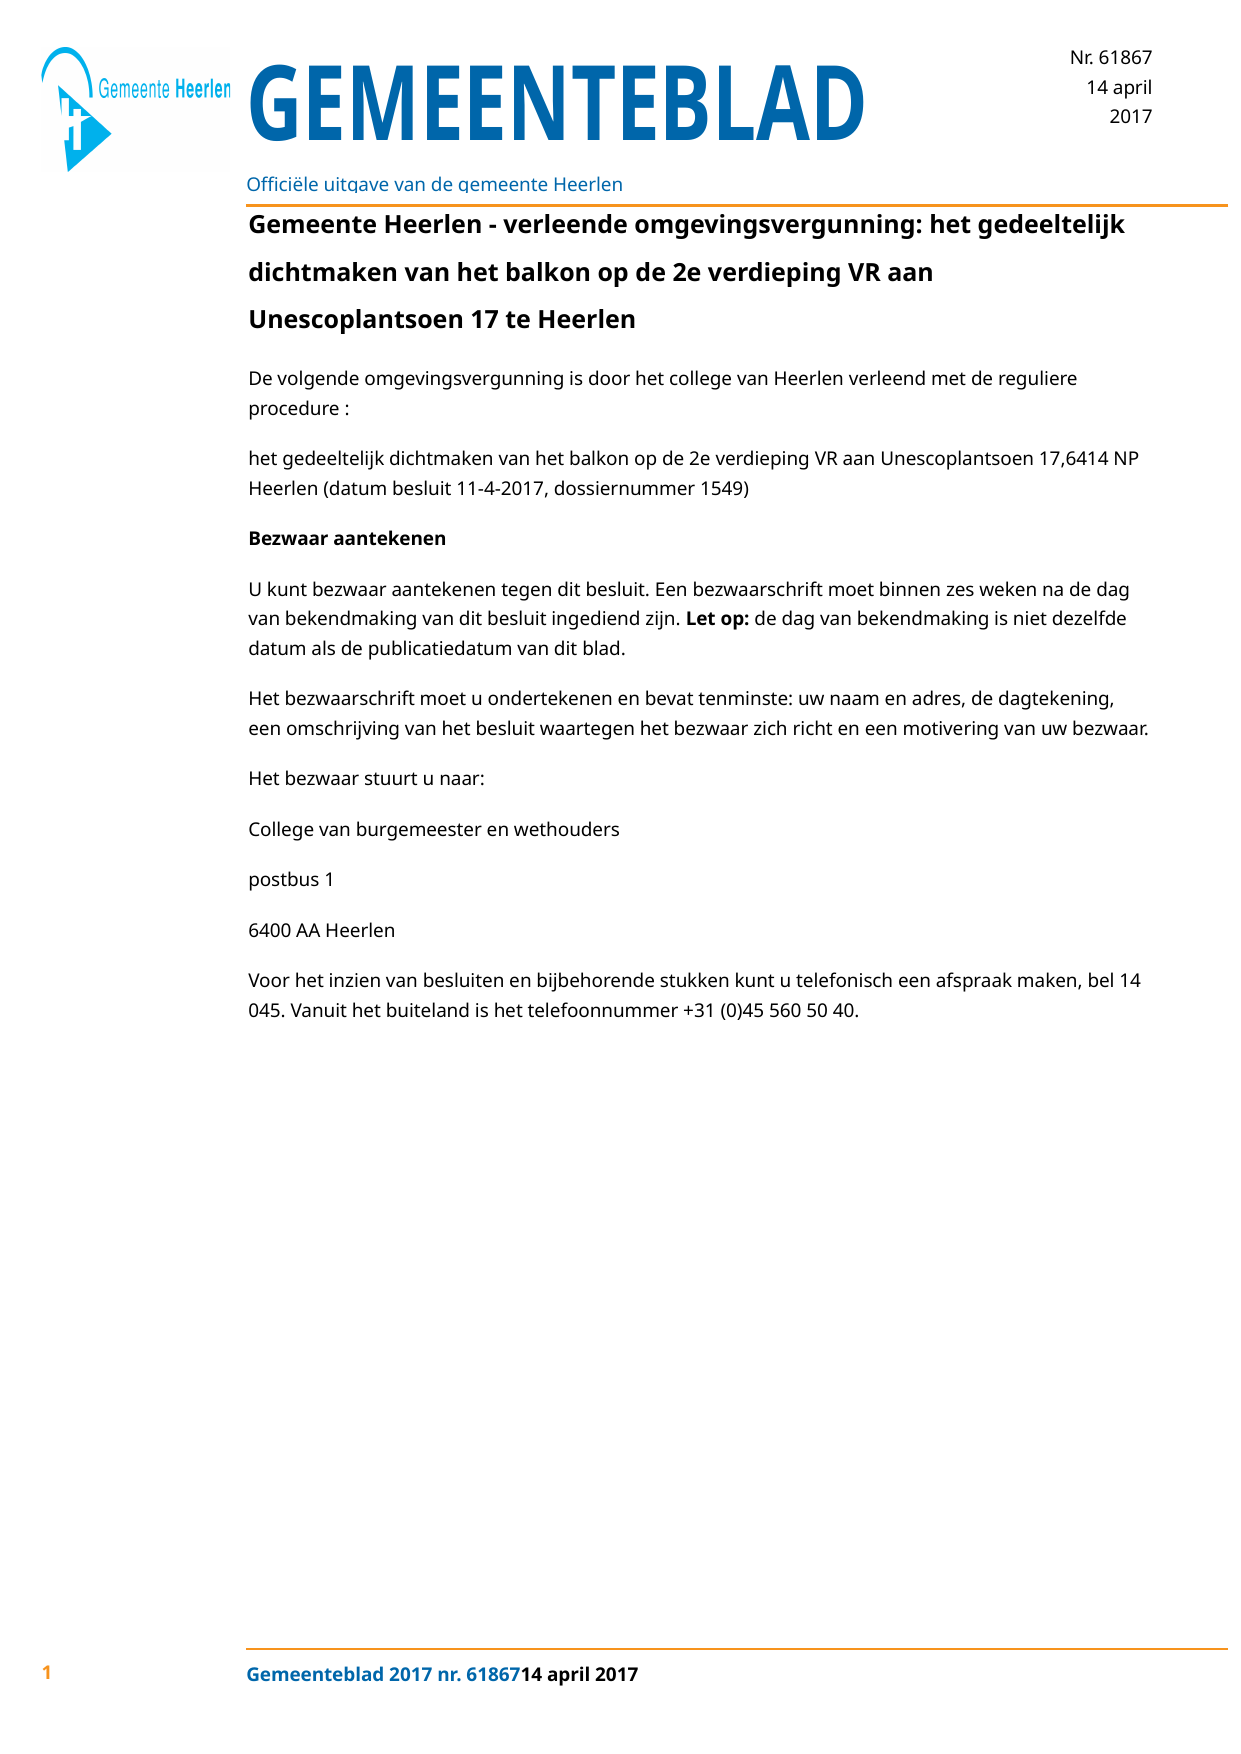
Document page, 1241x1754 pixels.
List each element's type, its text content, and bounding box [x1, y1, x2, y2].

picture [41, 47, 231, 172]
text Gemeente Heerlen - verleende omgevingsvergunning: het gedeeltelijk dichtmaken van het balkon op de 2e verdieping VR aan Unescoplantsoen 17 te Heerlen [248, 207, 1152, 336]
text Bezwaar aantekenen [248, 526, 1152, 551]
text College van burgemeester en wethouders [248, 816, 1152, 842]
text 6400 AA Heerlen [248, 917, 1152, 942]
picture [41, 47, 58, 70]
text De volgende omgevingsvergunning is door het college van Heerlen verleend met de reguliere procedure : [248, 366, 1152, 421]
text Het bezwaarschrift moet u ondertekenen en bevat tenminste: uw naam en adres, de dagtekening, een omschrijving van het besluit waartegen het bezwaar zich richt en een motivering van uw bezwaar. [248, 686, 1152, 741]
text Het bezwaar stuurt u naar: [248, 766, 1152, 791]
text postbus 1 [248, 866, 1152, 892]
text het gedeeltelijk dichtmaken van het balkon op de 2e verdieping VR aan Unescoplantsoen 17,6414 NP Heerlen (datum besluit 11-4-2017, dossiernummer 1549) [248, 446, 1152, 501]
text U kunt bezwaar aantekenen tegen dit besluit. Een bezwaarschrift moet binnen zes weken na de dag van bekendmaking van dit besluit ingediend zijn. Let op: de dag van bekendmaking is niet dezelfde datum als de publicatiedatum van dit blad. [248, 576, 1152, 661]
text Voor het inzien van besluiten en bijbehorende stukken kunt u telefonisch een afspraak maken, bel 14 045. Vanuit het buiteland is het telefoonnummer +31 (0)45 560 50 40. [248, 967, 1152, 1022]
